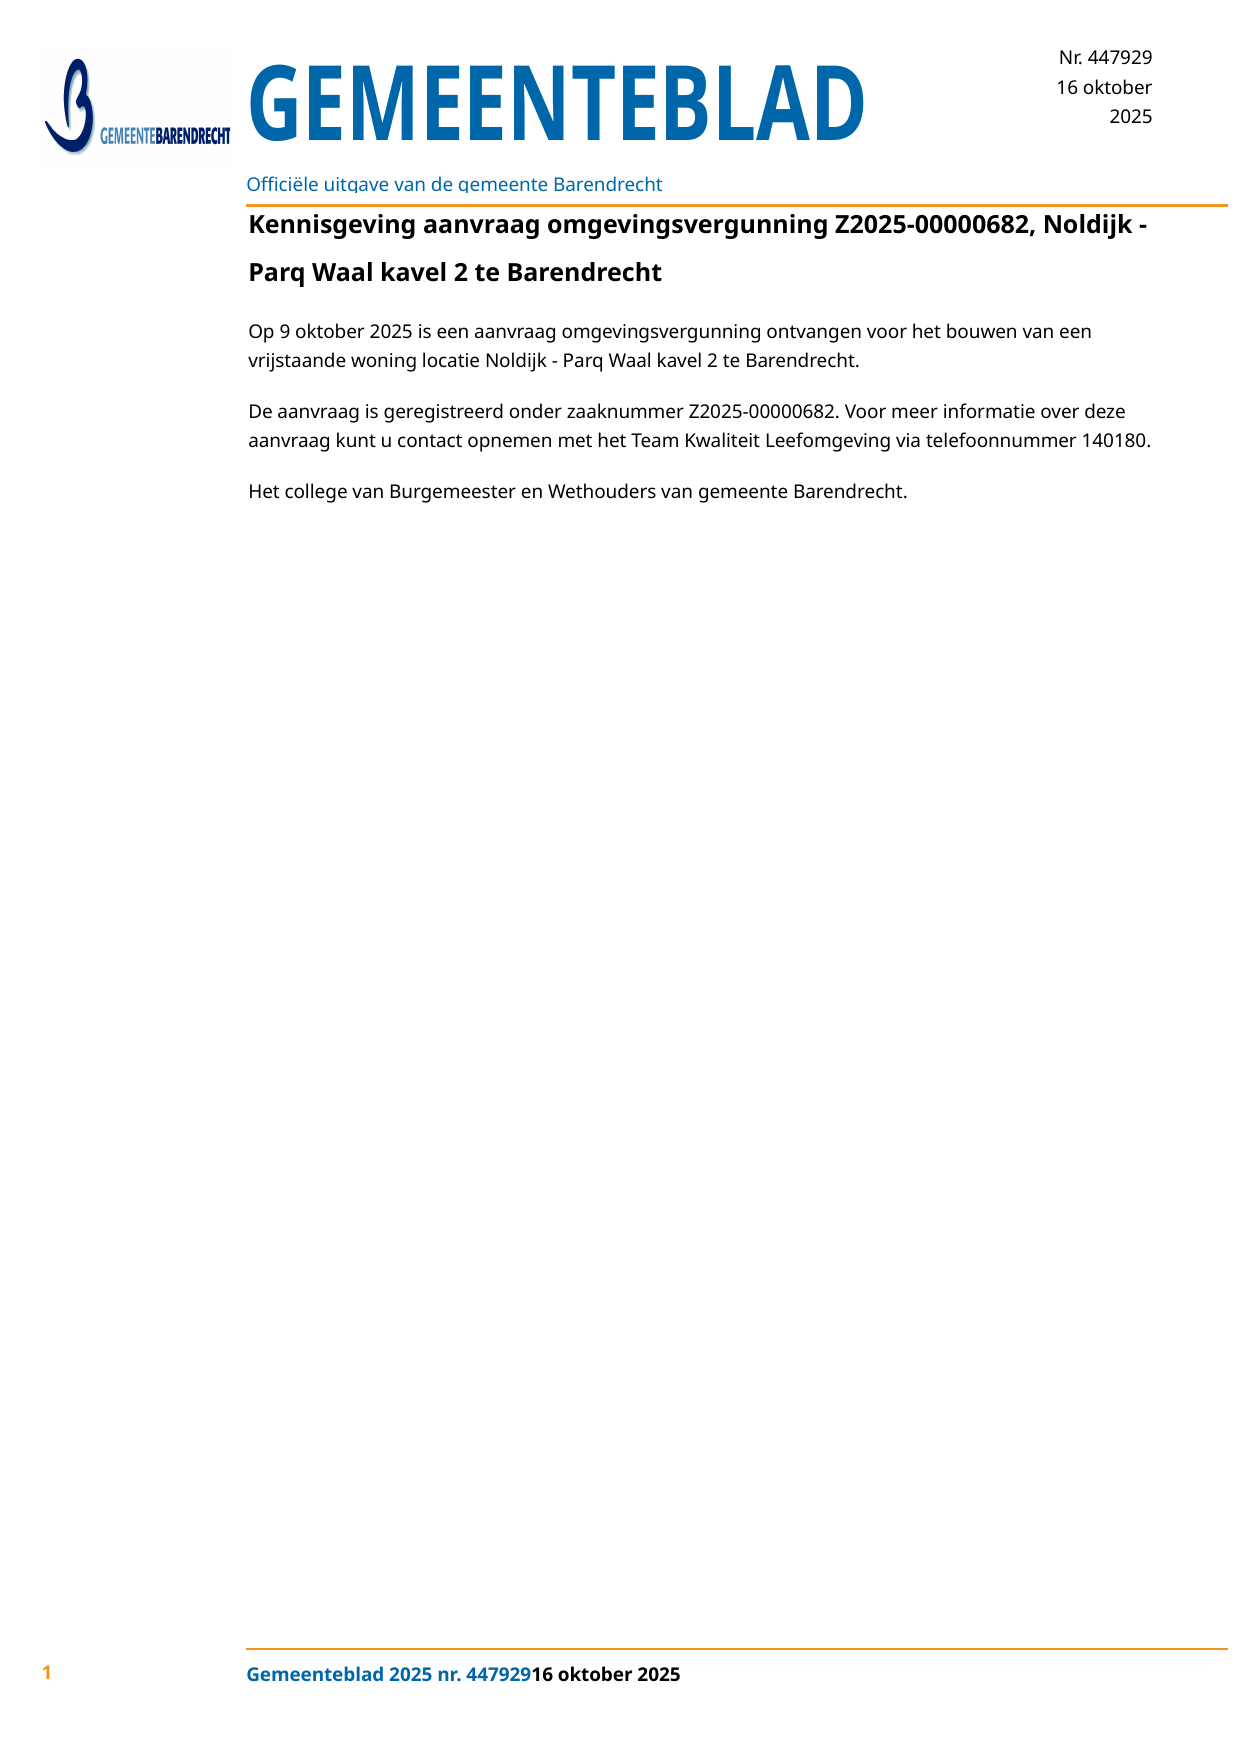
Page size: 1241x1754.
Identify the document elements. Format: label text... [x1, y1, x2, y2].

text Op 9 oktober 2025 is een aanvraag omgevingsvergunning ontvangen voor het bouwen van een vrijstaande woning locatie Noldijk - Parq Waal kavel 2 te Barendrecht. [248, 318, 1152, 373]
text Het college van Burgemeester en Wethouders van gemeente Barendrecht. [248, 478, 1152, 504]
picture [41, 47, 231, 172]
text Kennisgeving aanvraag omgevingsvergunning Z2025-00000682, Noldijk - Parq Waal kavel 2 te Barendrecht [248, 207, 1152, 288]
text De aanvraag is geregistreerd onder zaaknummer Z2025-00000682. Voor meer informatie over deze aanvraag kunt u contact opnemen met het Team Kwaliteit Leefomgeving via telefoonnummer 140180. [248, 398, 1152, 453]
